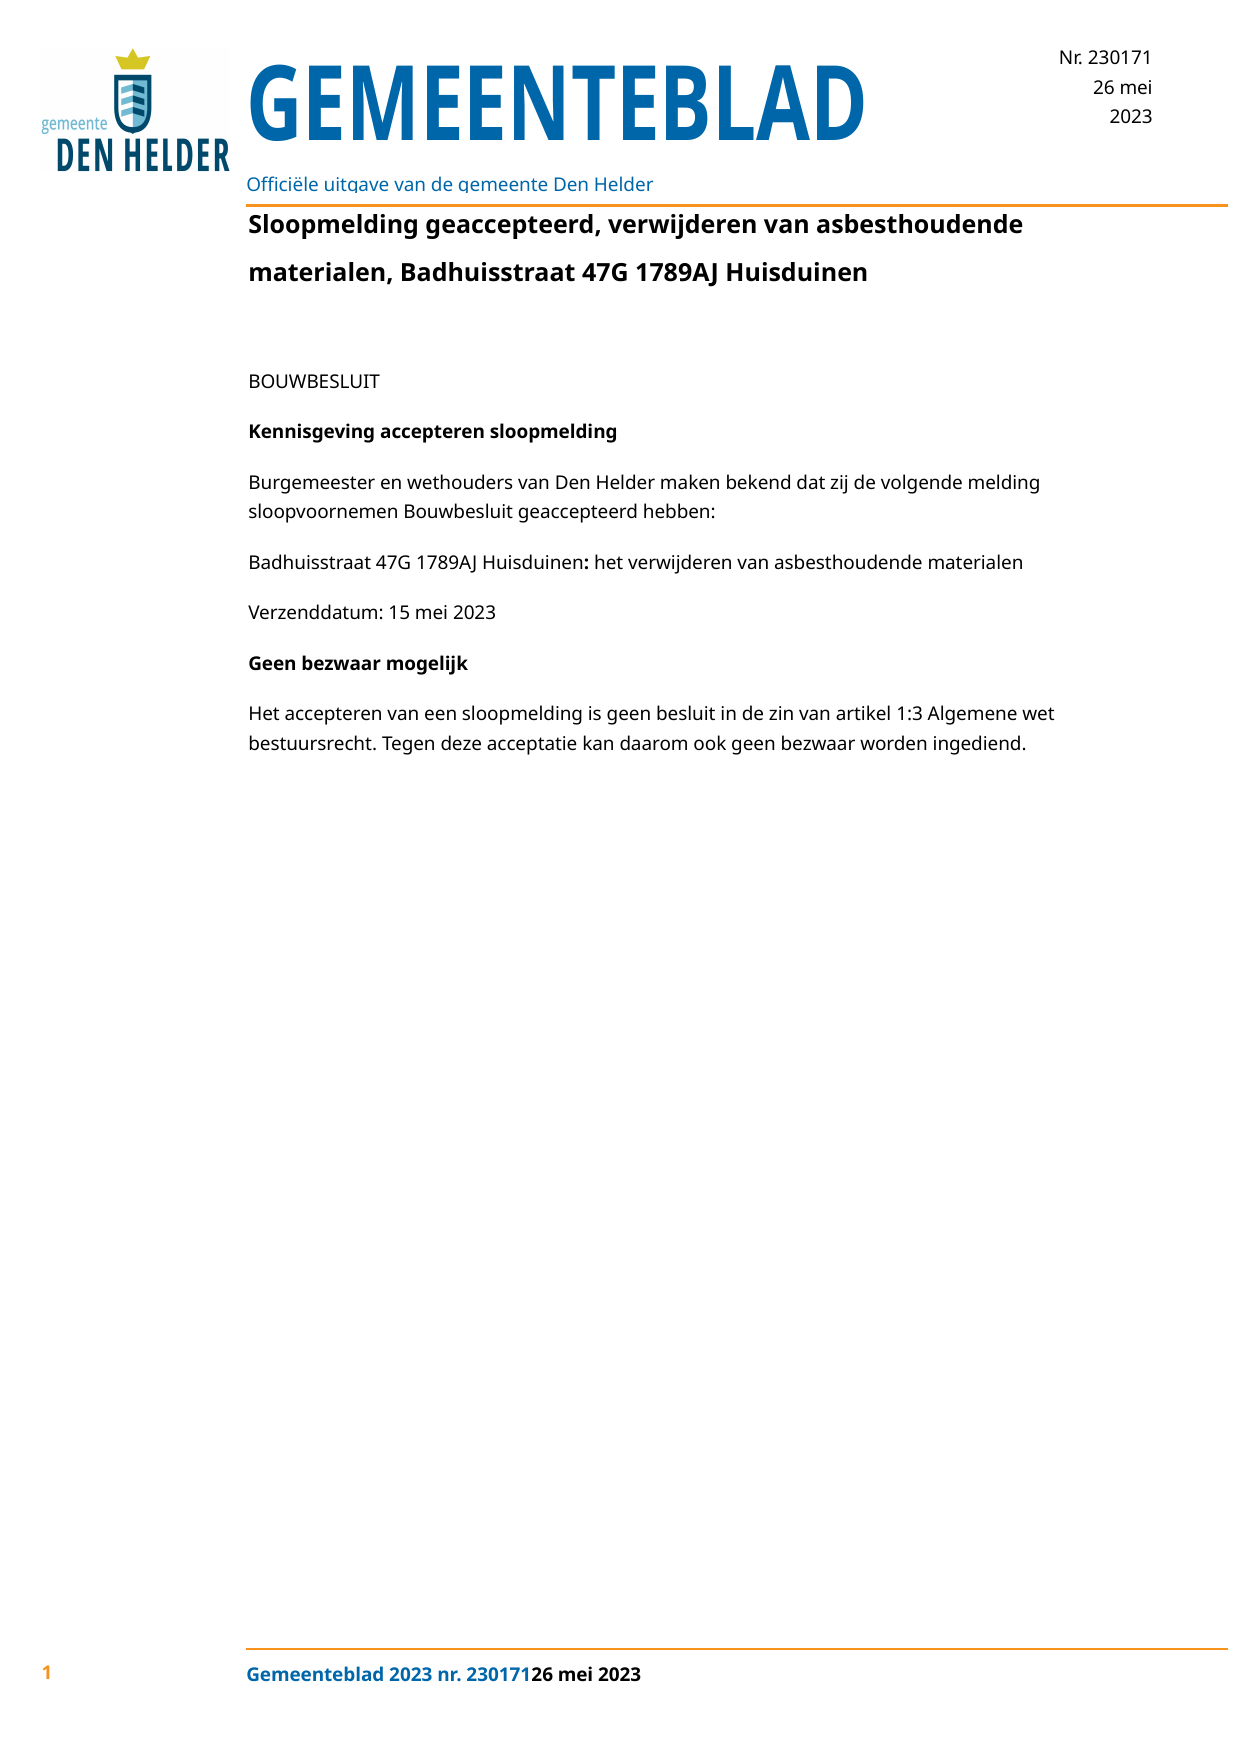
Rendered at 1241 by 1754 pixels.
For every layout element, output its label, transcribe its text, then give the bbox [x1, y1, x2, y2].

text Burgemeester en wethouders van Den Helder maken bekend dat zij de volgende melding sloopvoornemen Bouwbesluit geaccepteerd hebben: [248, 469, 1152, 524]
text Verzenddatum: 15 mei 2023 [248, 599, 1152, 625]
picture [100, 154, 106, 172]
picture [182, 144, 187, 165]
text Het accepteren van een sloopmelding is geen besluit in de zin van artikel 1:3 Algemene wet bestuursrecht. Tegen deze acceptatie kan daarom ook geen bezwaar worden ingediend. [248, 700, 1152, 756]
picture [63, 144, 68, 165]
picture [41, 47, 231, 172]
text BOUWBESLUIT [248, 368, 1152, 394]
text Badhuisstraat 47G 1789AJ Huisduinen: het verwijderen van asbesthoudende materialen [248, 549, 1152, 575]
text Sloopmelding geaccepteerd, verwijderen van asbesthoudende materialen, Badhuisstraat 47G 1789AJ Huisduinen [248, 207, 1152, 288]
text Geen bezwaar mogelijk [248, 650, 1152, 676]
picture [130, 157, 135, 172]
picture [220, 160, 224, 172]
text Kennisgeving accepteren sloopmelding [248, 419, 1152, 444]
